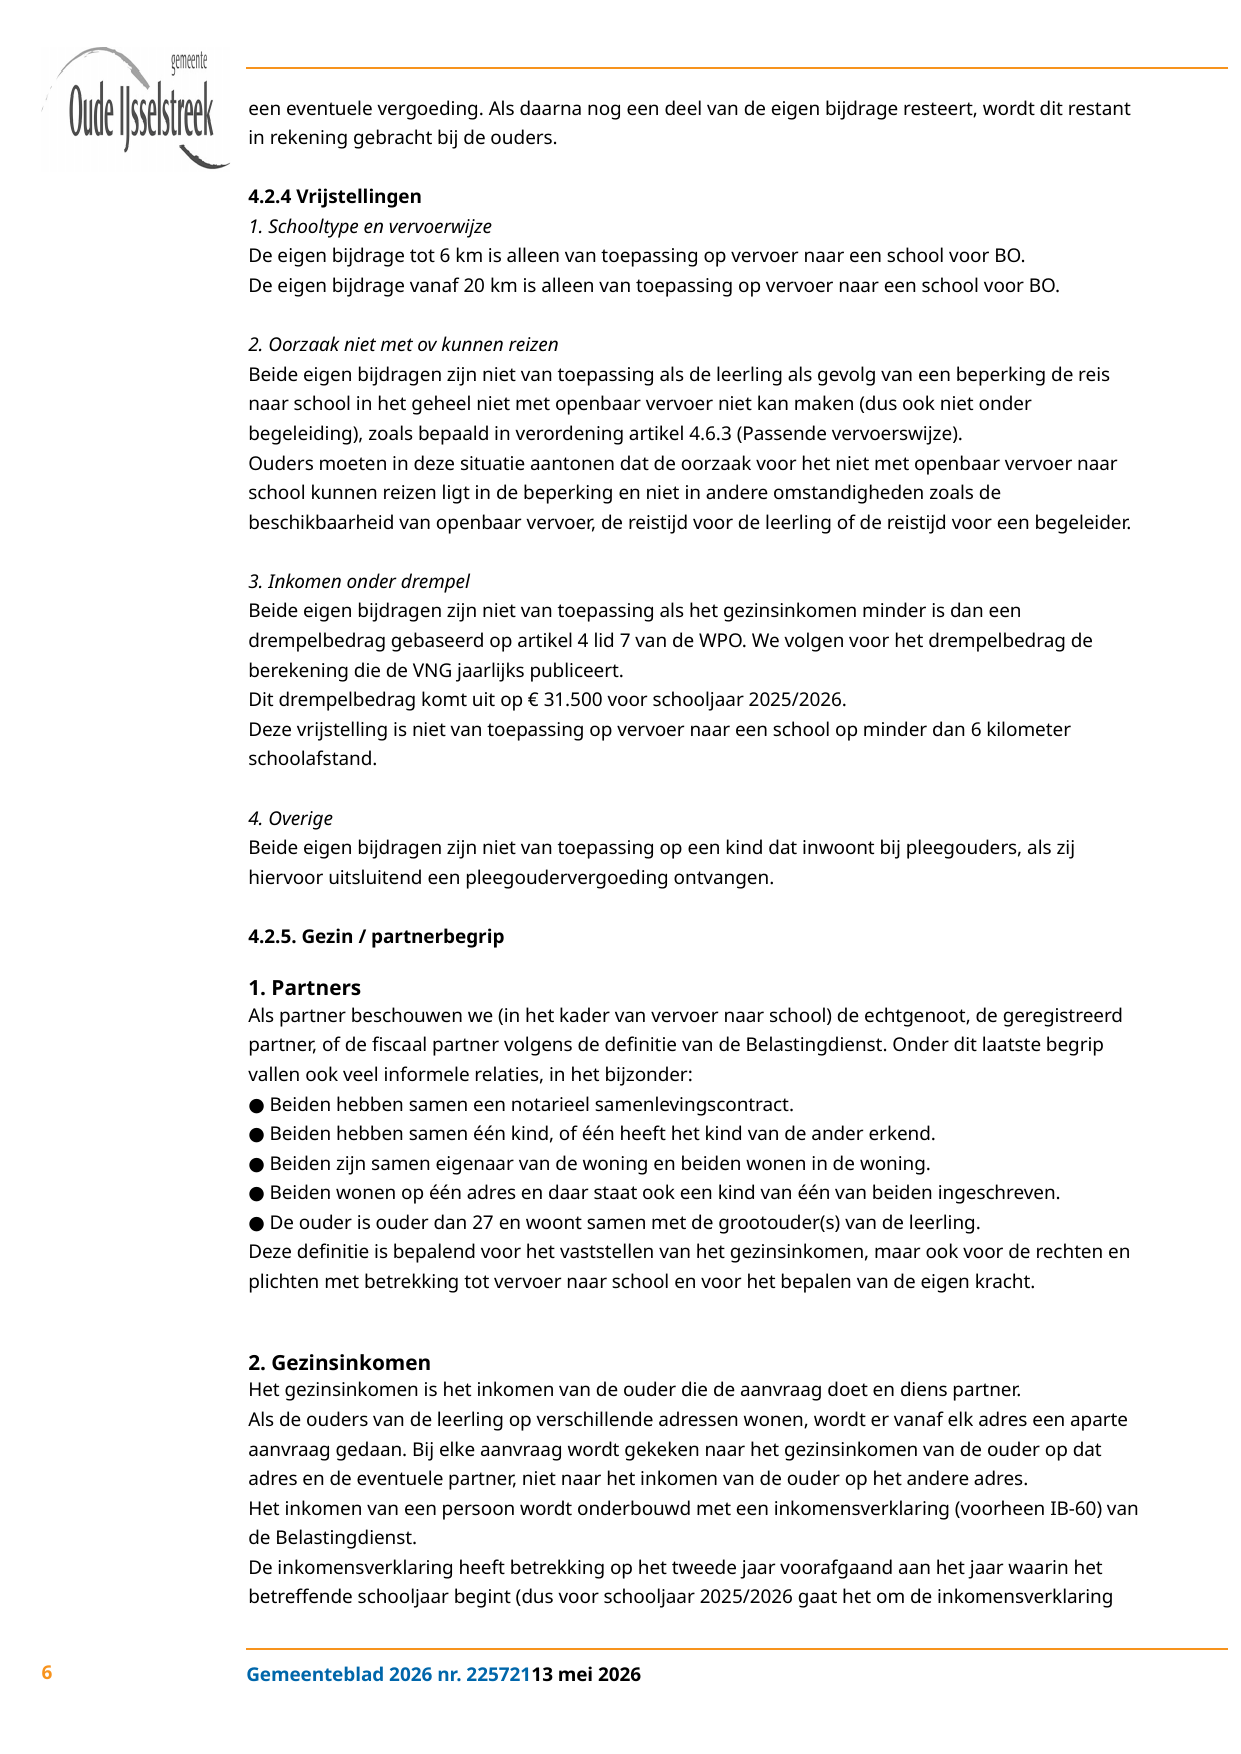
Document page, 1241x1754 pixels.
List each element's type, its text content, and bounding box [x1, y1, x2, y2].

text Als de ouders van de leerling op verschillende adressen wonen, wordt er vanaf elk adres een aparte aanvraag gedaan. Bij elke aanvraag wordt gekeken naar het gezinsinkomen van de ouder op dat adres en de eventuele partner, niet naar het inkomen van de ouder op het andere adres. [248, 1406, 1152, 1491]
picture [41, 47, 231, 172]
text De inkomensverklaring heeft betrekking op het tweede jaar voorafgaand aan het jaar waarin het betreffende schooljaar begint (dus voor schooljaar 2025/2026 gaat het om de inkomensverklaring [248, 1554, 1152, 1609]
text 3. Inkomen onder drempel [248, 568, 1152, 594]
text een eventuele vergoeding. Als daarna nog een deel van de eigen bijdrage resteert, wordt dit restant in rekening gebracht bij de ouders. [248, 95, 1152, 150]
text 2. Gezinsinkomen [248, 1348, 1152, 1377]
text Het inkomen van een persoon wordt onderbouwd met een inkomensverklaring (voorheen IB-60) van de Belastingdienst. [248, 1495, 1152, 1550]
text Deze definitie is bepalend voor het vaststellen van het gezinsinkomen, maar ook voor de rechten en plichten met betrekking tot vervoer naar school en voor het bepalen van de eigen kracht. [248, 1239, 1152, 1294]
text De eigen bijdrage vanaf 20 km is alleen van toepassing op vervoer naar een school voor BO. [248, 272, 1152, 298]
text ● Beiden zijn samen eigenaar van de woning en beiden wonen in de woning. [248, 1150, 1152, 1176]
text De eigen bijdrage tot 6 km is alleen van toepassing op vervoer naar een school voor BO. [248, 243, 1152, 268]
text ● De ouder is ouder dan 27 en woont samen met de grootouder(s) van de leerling. [248, 1209, 1152, 1235]
text Dit drempelbedrag komt uit op € 31.500 voor schooljaar 2025/2026. [248, 686, 1152, 712]
text ● Beiden wonen op één adres en daar staat ook een kind van één van beiden ingeschreven. [248, 1179, 1152, 1205]
text 4.2.4 Vrijstellingen [248, 183, 1152, 209]
text ● Beiden hebben samen een notarieel samenlevingscontract. [248, 1091, 1152, 1116]
text 1. Schooltype en vervoerwijze [248, 213, 1152, 239]
text Beide eigen bijdragen zijn niet van toepassing op een kind dat inwoont bij pleegouders, als zij hiervoor uitsluitend een pleegoudervergoeding ontvangen. [248, 834, 1152, 890]
text 4.2.5. Gezin / partnerbegrip [248, 923, 1152, 949]
text Deze vrijstelling is niet van toepassing op vervoer naar een school op minder dan 6 kilometer schoolafstand. [248, 716, 1152, 771]
text 2. Oorzaak niet met ov kunnen reizen [248, 331, 1152, 357]
text Beide eigen bijdragen zijn niet van toepassing als de leerling als gevolg van een beperking de reis naar school in het geheel niet met openbaar vervoer niet kan maken (dus ook niet onder begeleiding), zoals bepaald in verordening artikel 4.6.3 (Passende vervoerswijze). [248, 361, 1152, 446]
text 1. Partners [248, 973, 1152, 1002]
text Als partner beschouwen we (in het kader van vervoer naar school) de echtgenoot, de geregistreerd partner, of de fiscaal partner volgens de definitie van de Belastingdienst. Onder dit laatste begrip vallen ook veel informele relaties, in het bijzonder: [248, 1002, 1152, 1087]
text Ouders moeten in deze situatie aantonen dat de oorzaak voor het niet met openbaar vervoer naar school kunnen reizen ligt in de beperking en niet in andere omstandigheden zoals de beschikbaarheid van openbaar vervoer, de reistijd voor de leerling of de reistijd voor een begeleider. [248, 450, 1152, 535]
text ● Beiden hebben samen één kind, of één heeft het kind van de ander erkend. [248, 1120, 1152, 1146]
text Het gezinsinkomen is het inkomen van de ouder die de aanvraag doet en diens partner. [248, 1377, 1152, 1402]
text 4. Overige [248, 805, 1152, 831]
text Beide eigen bijdragen zijn niet van toepassing als het gezinsinkomen minder is dan een drempelbedrag gebaseerd op artikel 4 lid 7 van de WPO. We volgen voor het drempelbedrag de berekening die de VNG jaarlijks publiceert. [248, 598, 1152, 683]
